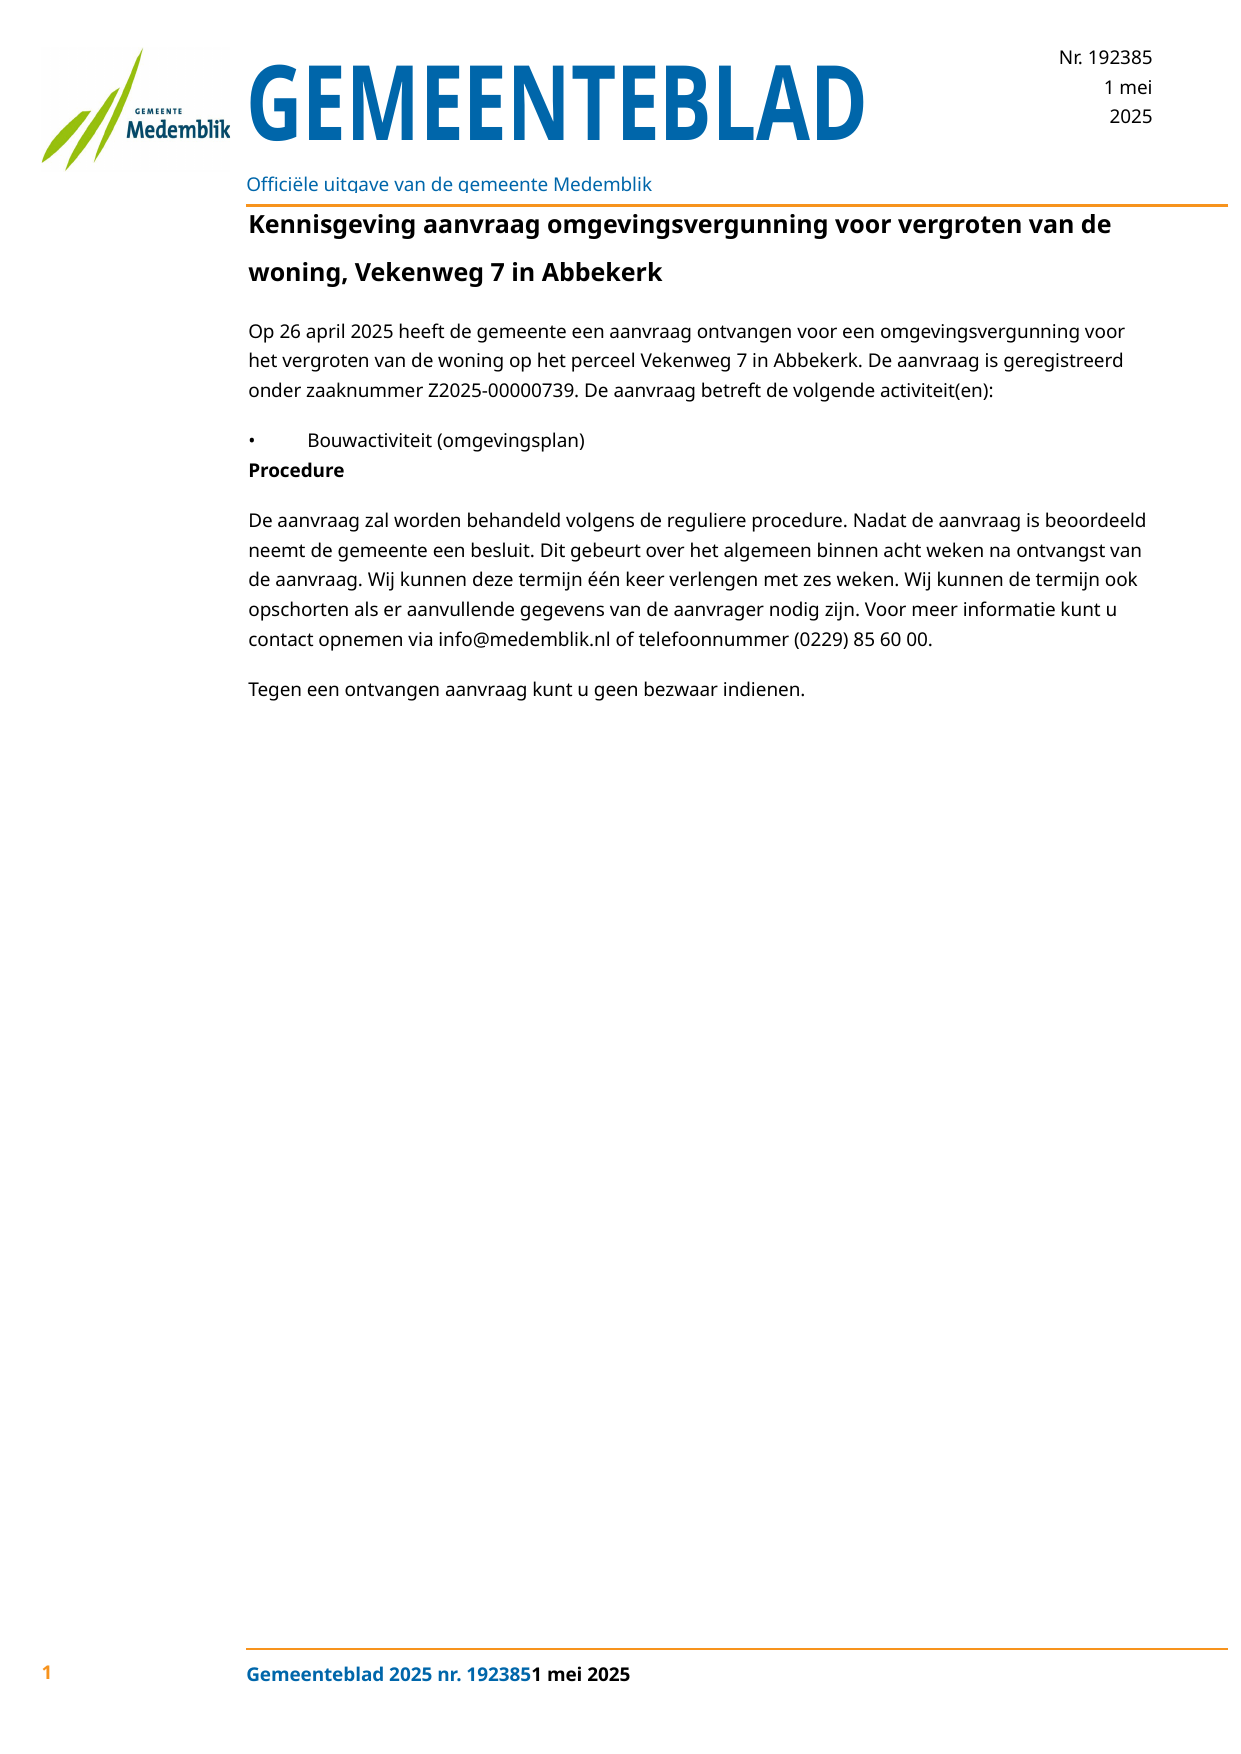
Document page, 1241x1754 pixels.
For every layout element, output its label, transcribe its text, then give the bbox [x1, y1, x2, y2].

text Op 26 april 2025 heeft de gemeente een aanvraag ontvangen voor een omgevingsvergunning voor het vergroten van de woning op het perceel Vekenweg 7 in Abbekerk. De aanvraag is geregistreerd onder zaaknummer Z2025-00000739. De aanvraag betreft de volgende activiteit(en): [248, 318, 1152, 403]
list Bouwactiviteit (omgevingsplan) [248, 427, 1152, 453]
text Kennisgeving aanvraag omgevingsvergunning voor vergroten van de woning, Vekenweg 7 in Abbekerk [248, 207, 1152, 288]
text De aanvraag zal worden behandeld volgens de reguliere procedure. Nadat de aanvraag is beoordeeld neemt de gemeente een besluit. Dit gebeurt over het algemeen binnen acht weken na ontvangst van de aanvraag. Wij kunnen deze termijn één keer verlengen met zes weken. Wij kunnen de termijn ook opschorten als er aanvullende gegevens van de aanvrager nodig zijn. Voor meer informatie kunt u contact opnemen via info@medemblik.nl of telefoonnummer (0229) 85 60 00. [248, 507, 1152, 652]
picture [41, 47, 231, 172]
text Tegen een ontvangen aanvraag kunt u geen bezwaar indienen. [248, 676, 1152, 702]
text Procedure [248, 457, 1152, 483]
